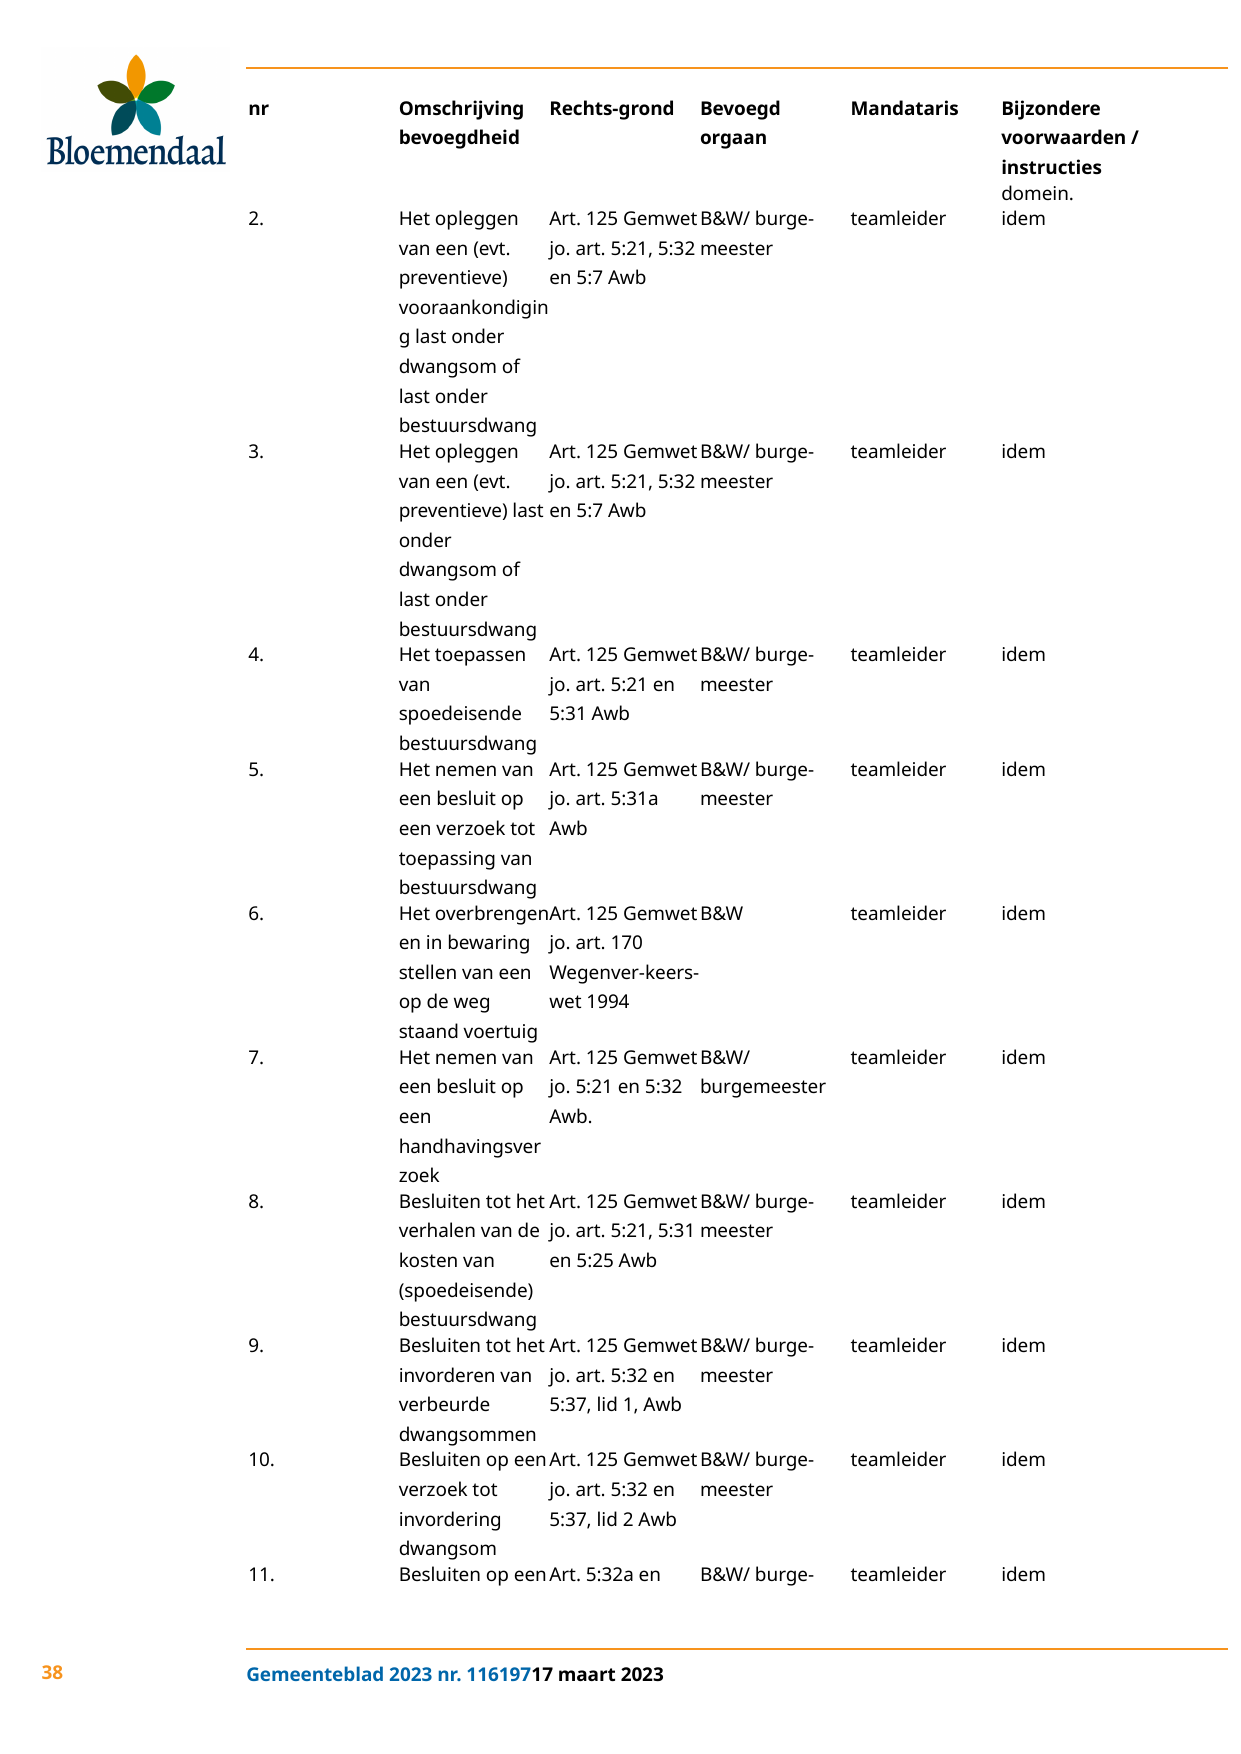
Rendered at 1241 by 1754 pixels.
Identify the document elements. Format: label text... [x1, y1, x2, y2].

table_cell Art. 125 Gemwet jo. art. 5:21, 5:32 en 5:7 Awb [549, 205, 700, 438]
table_cell B&W/ burge-meester [700, 205, 850, 438]
table_cell Het toepassen van spoedeisende bestuursdwang [399, 641, 549, 756]
table_cell idem [1001, 756, 1152, 900]
table_cell Het opleggen van een (evt. preventieve) last onder dwangsom of last onder bestuursdwang [399, 438, 549, 641]
table_cell teamleider [850, 205, 1001, 438]
table_cell idem [1001, 205, 1152, 438]
table_cell B&W/ burgemeester [700, 1044, 850, 1188]
table_cell [248, 1561, 398, 1587]
table_cell B&W/ burge-meester [700, 641, 850, 756]
table_cell B&W/ burge-meester [700, 1188, 850, 1332]
table_cell [399, 180, 549, 205]
table_header Omschrijving bevoegdheid [399, 95, 549, 180]
table_cell teamleider [850, 900, 1001, 1044]
table_cell Art. 5:32a en [549, 1561, 700, 1587]
table_cell [248, 1044, 398, 1188]
table_cell idem [1001, 1447, 1152, 1561]
table_cell B&W/ burge- [700, 1561, 850, 1587]
table_cell [549, 180, 700, 205]
table_cell Het opleggen van een (evt. preventieve) vooraankondiging last onder dwangsom of last onder bestuursdwang [399, 205, 549, 438]
table_cell teamleider [850, 1561, 1001, 1587]
table_cell idem [1001, 1044, 1152, 1188]
table_cell teamleider [850, 438, 1001, 641]
table_cell Art. 125 Gemwet jo. art. 5:31a Awb [549, 756, 700, 900]
table_cell idem [1001, 1561, 1152, 1587]
table_cell teamleider [850, 756, 1001, 900]
table_cell Het overbrengen en in bewaring stellen van een op de weg staand voertuig [399, 900, 549, 1044]
table_cell B&W/ burge-meester [700, 438, 850, 641]
table_cell Het nemen van een besluit op een verzoek tot toepassing van bestuursdwang [399, 756, 549, 900]
table_cell [248, 1332, 398, 1447]
table_cell Besluiten op een verzoek tot invordering dwangsom [399, 1447, 549, 1561]
table_cell [850, 180, 1001, 205]
table_cell Art. 125 Gemwet jo. art. 5:21, 5:32 en 5:7 Awb [549, 438, 700, 641]
table_cell teamleider [850, 1044, 1001, 1188]
table_cell Het nemen van een besluit op een handhavingsverzoek [399, 1044, 549, 1188]
table_cell Art. 125 Gemwet jo. art. 5:32 en 5:37, lid 1, Awb [549, 1332, 700, 1447]
table_cell Besluiten tot het invorderen van verbeurde dwangsommen [399, 1332, 549, 1447]
table_cell Besluiten op een [399, 1561, 549, 1587]
table_cell teamleider [850, 1332, 1001, 1447]
table_cell [248, 180, 398, 205]
table_cell Art. 125 Gemwet jo. art. 5:32 en 5:37, lid 2 Awb [549, 1447, 700, 1561]
table_cell B&W/ burge-meester [700, 1332, 850, 1447]
table_cell teamleider [850, 1188, 1001, 1332]
table_cell [248, 756, 398, 900]
table_cell Art. 125 Gemwet jo. 5:21 en 5:32 Awb. [549, 1044, 700, 1188]
table_cell B&W [700, 900, 850, 1044]
table_cell [248, 900, 398, 1044]
table_cell Besluiten tot het verhalen van de kosten van (spoedeisende) bestuursdwang [399, 1188, 549, 1332]
table_cell [248, 641, 398, 756]
table_cell [248, 1447, 398, 1561]
table_cell [248, 1188, 398, 1332]
table_cell [248, 205, 398, 438]
table_cell B&W/ burge-meester [700, 1447, 850, 1561]
table_cell [248, 438, 398, 641]
table_cell idem [1001, 641, 1152, 756]
table_cell teamleider [850, 1447, 1001, 1561]
table_cell idem [1001, 438, 1152, 641]
table_header Rechts-grond [549, 95, 700, 180]
table_cell B&W/ burge-meester [700, 756, 850, 900]
table_cell Art. 125 Gemwet jo. art. 170 Wegenver-keers-wet 1994 [549, 900, 700, 1044]
table_cell Art. 125 Gemwet jo. art. 5:21, 5:31 en 5:25 Awb [549, 1188, 700, 1332]
table_header nr [248, 95, 398, 180]
table_header Mandataris [850, 95, 1001, 180]
table_cell Art. 125 Gemwet jo. art. 5:21 en 5:31 Awb [549, 641, 700, 756]
table_cell [700, 180, 850, 205]
table_cell idem [1001, 1188, 1152, 1332]
table_header Bijzondere voorwaarden / instructies [1001, 95, 1152, 180]
table_cell domein. [1001, 180, 1152, 205]
picture [41, 47, 231, 172]
table_header Bevoegd orgaan [700, 95, 850, 180]
table_cell teamleider [850, 641, 1001, 756]
table_cell idem [1001, 1332, 1152, 1447]
table_cell idem [1001, 900, 1152, 1044]
